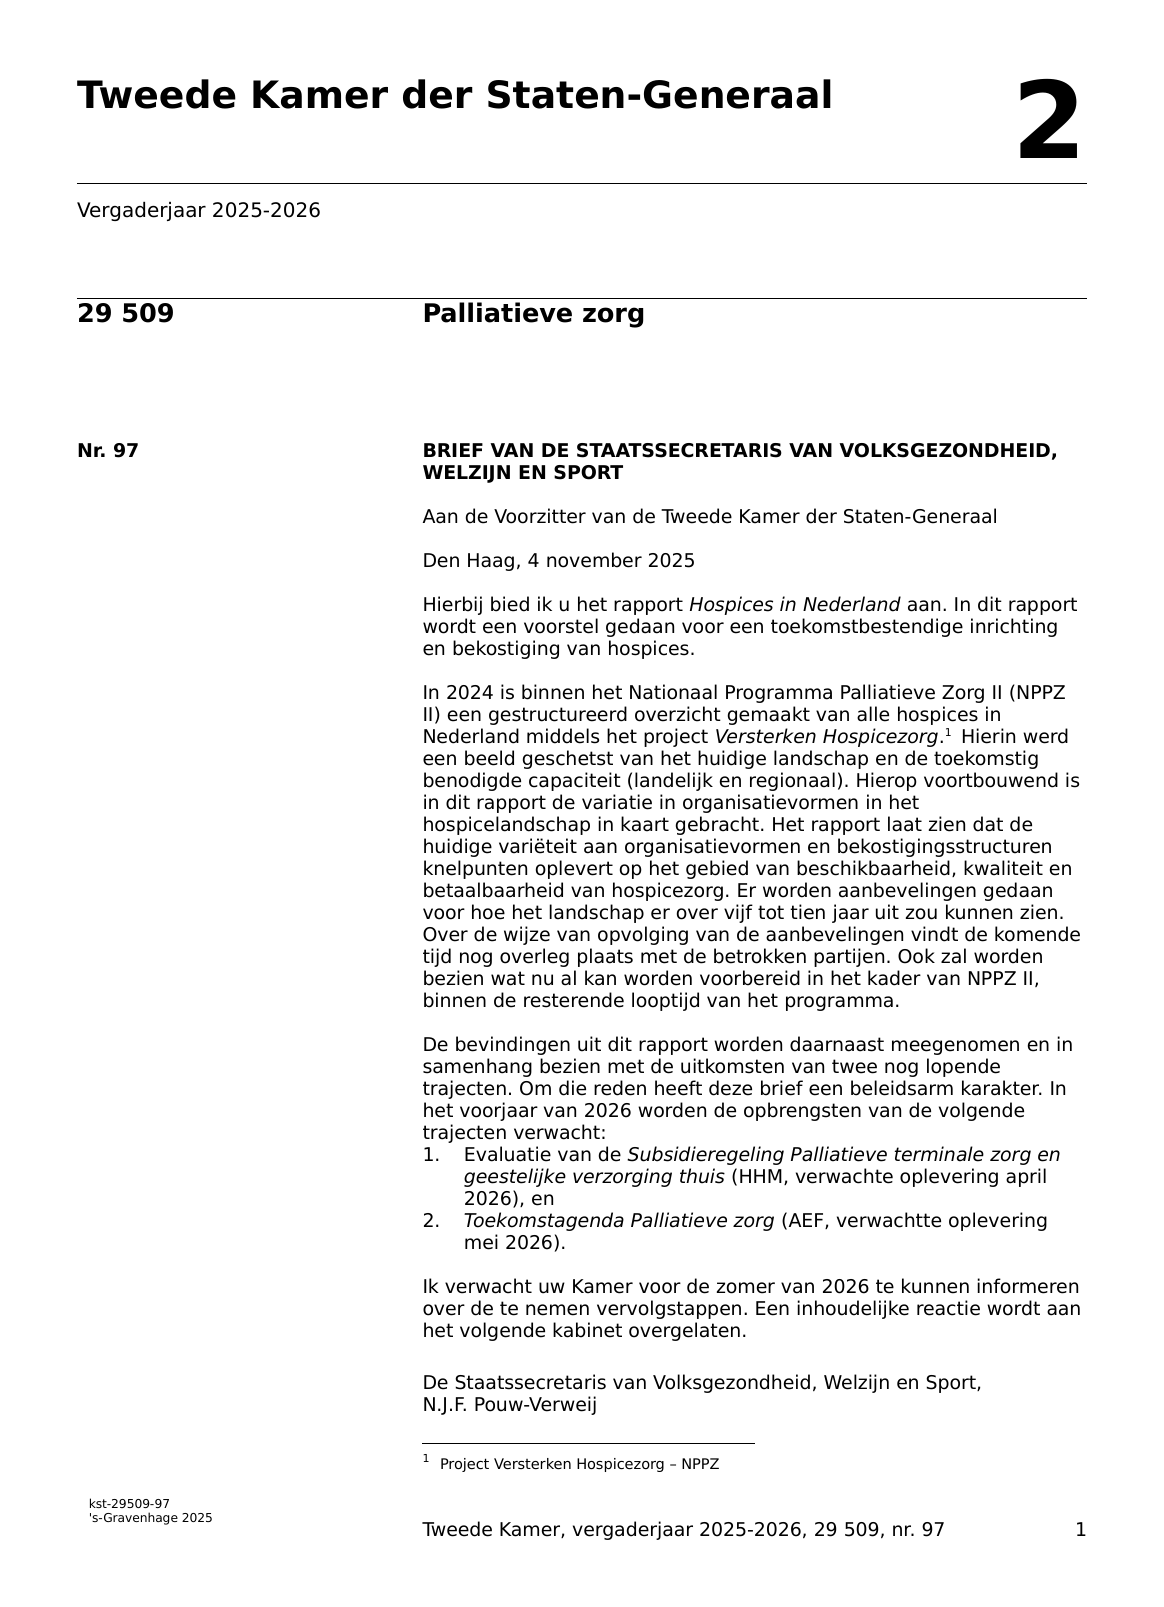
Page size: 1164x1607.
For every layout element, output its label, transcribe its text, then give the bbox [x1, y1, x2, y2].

text kst-29509-97 [88, 1497, 323, 1511]
text Hierbij bied ik u het rapport Hospices in Nederland aan. In dit rapport wordt een voorstel gedaan voor een toekomstbestendige inrichting en bekostiging van hospices. [422, 594, 1087, 660]
text 2. Toekomstagenda Palliatieve zorg (AEF, verwachtte oplevering mei 2026). [422, 1210, 1087, 1254]
text Project Versterken Hospicezorg – NPPZ [422, 1452, 1087, 1474]
text 1. Evaluatie van de Subsidieregeling Palliatieve terminale zorg en geestelijke verzorging thuis (HHM, verwachte oplevering april 2026), en [422, 1144, 1087, 1210]
table_header 2 [886, 59, 1087, 183]
text In 2024 is binnen het Nationaal Programma Palliatieve Zorg II (NPPZ II) een gestructureerd overzicht gemaakt van alle hospices in Nederland middels het project Versterken Hospicezorg. Hierin werd een beeld geschetst van het huidige landschap en de toekomstig benodigde capaciteit (landelijk en regionaal). Hierop voortbouwend is in dit rapport de variatie in organisatievormen in het hospicelandschap in kaart gebracht. Het rapport laat zien dat de huidige variëteit aan organisatievormen en bekostigingsstructuren knelpunten oplevert op het gebied van beschikbaarheid, kwaliteit en betaalbaarheid van hospicezorg. Er worden aanbevelingen gedaan voor hoe het landschap er over vijf tot tien jaar uit zou kunnen zien. Over de wijze van opvolging van de aanbevelingen vindt de komende tijd nog overleg plaats met de betrokken partijen. Ook zal worden bezien wat nu al kan worden voorbereid in het kader van NPPZ II, binnen de resterende looptijd van het programma. [422, 682, 1087, 1012]
text Den Haag, 4 november 2025 [422, 550, 1087, 572]
text Ik verwacht uw Kamer voor de zomer van 2026 te kunnen informeren over de te nemen vervolgstappen. Een inhoudelijke reactie wordt aan het volgende kabinet overgelaten. [422, 1276, 1087, 1342]
text De Staatssecretaris van Volksgezondheid, Welzijn en Sport, N.J.F. Pouw-Verweij [422, 1372, 1087, 1416]
table_cell Vergaderjaar 2025-2026 [77, 184, 1087, 298]
text 's-Gravenhage 2025 [88, 1511, 323, 1525]
subtitle Nr. 97 BRIEF VAN DE STAATSSECRETARIS VAN VOLKSGEZONDHEID, WELZIJN EN SPORT [77, 440, 1087, 484]
text Aan de Voorzitter van de Tweede Kamer der Staten-Generaal [422, 506, 1087, 528]
table_header Tweede Kamer der Staten-Generaal [77, 59, 886, 183]
text De bevindingen uit dit rapport worden daarnaast meegenomen en in samenhang bezien met de uitkomsten van twee nog lopende trajecten. Om die reden heeft deze brief een beleidsarm karakter. In het voorjaar van 2026 worden de opbrengsten van de volgende trajecten verwacht: [422, 1034, 1087, 1144]
subtitle 29 509 Palliatieve zorg [77, 299, 1087, 329]
